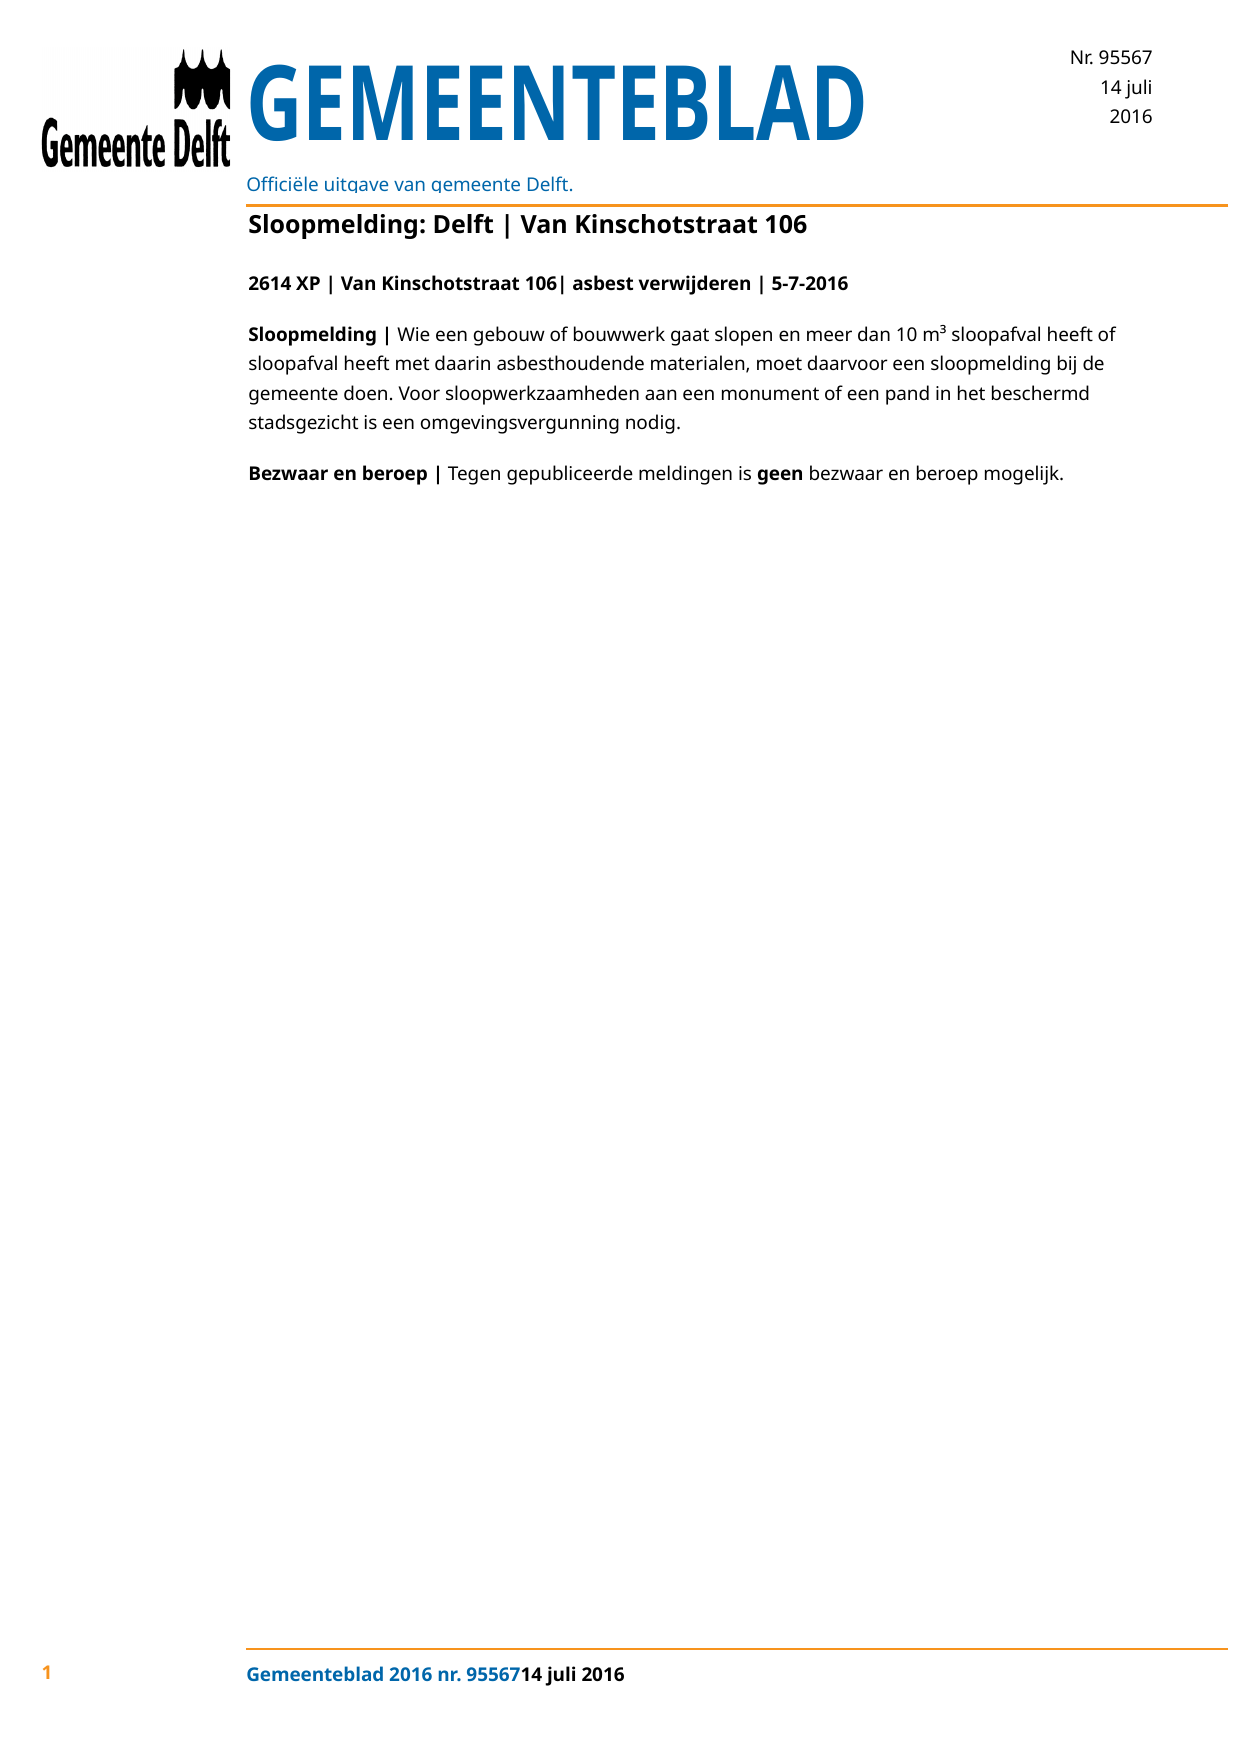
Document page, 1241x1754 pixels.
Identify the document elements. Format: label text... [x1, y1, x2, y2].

text Sloopmelding: Delft | Van Kinschotstraat 106 [248, 207, 1152, 241]
text Sloopmelding | Wie een gebouw of bouwwerk gaat slopen en meer dan 10 m³ sloopafval heeft of sloopafval heeft met daarin asbesthoudende materialen, moet daarvoor een sloopmelding bij de gemeente doen. Voor sloopwerkzaamheden aan een monument of een pand in het beschermd stadsgezicht is een omgevingsvergunning nodig. [248, 321, 1152, 435]
text 2614 XP | Van Kinschotstraat 106| asbest verwijderen | 5-7-2016 [248, 270, 1152, 296]
text Bezwaar en beroep | Tegen gepubliceerde meldingen is geen bezwaar en beroep mogelijk. [248, 460, 1152, 486]
picture [41, 47, 231, 172]
